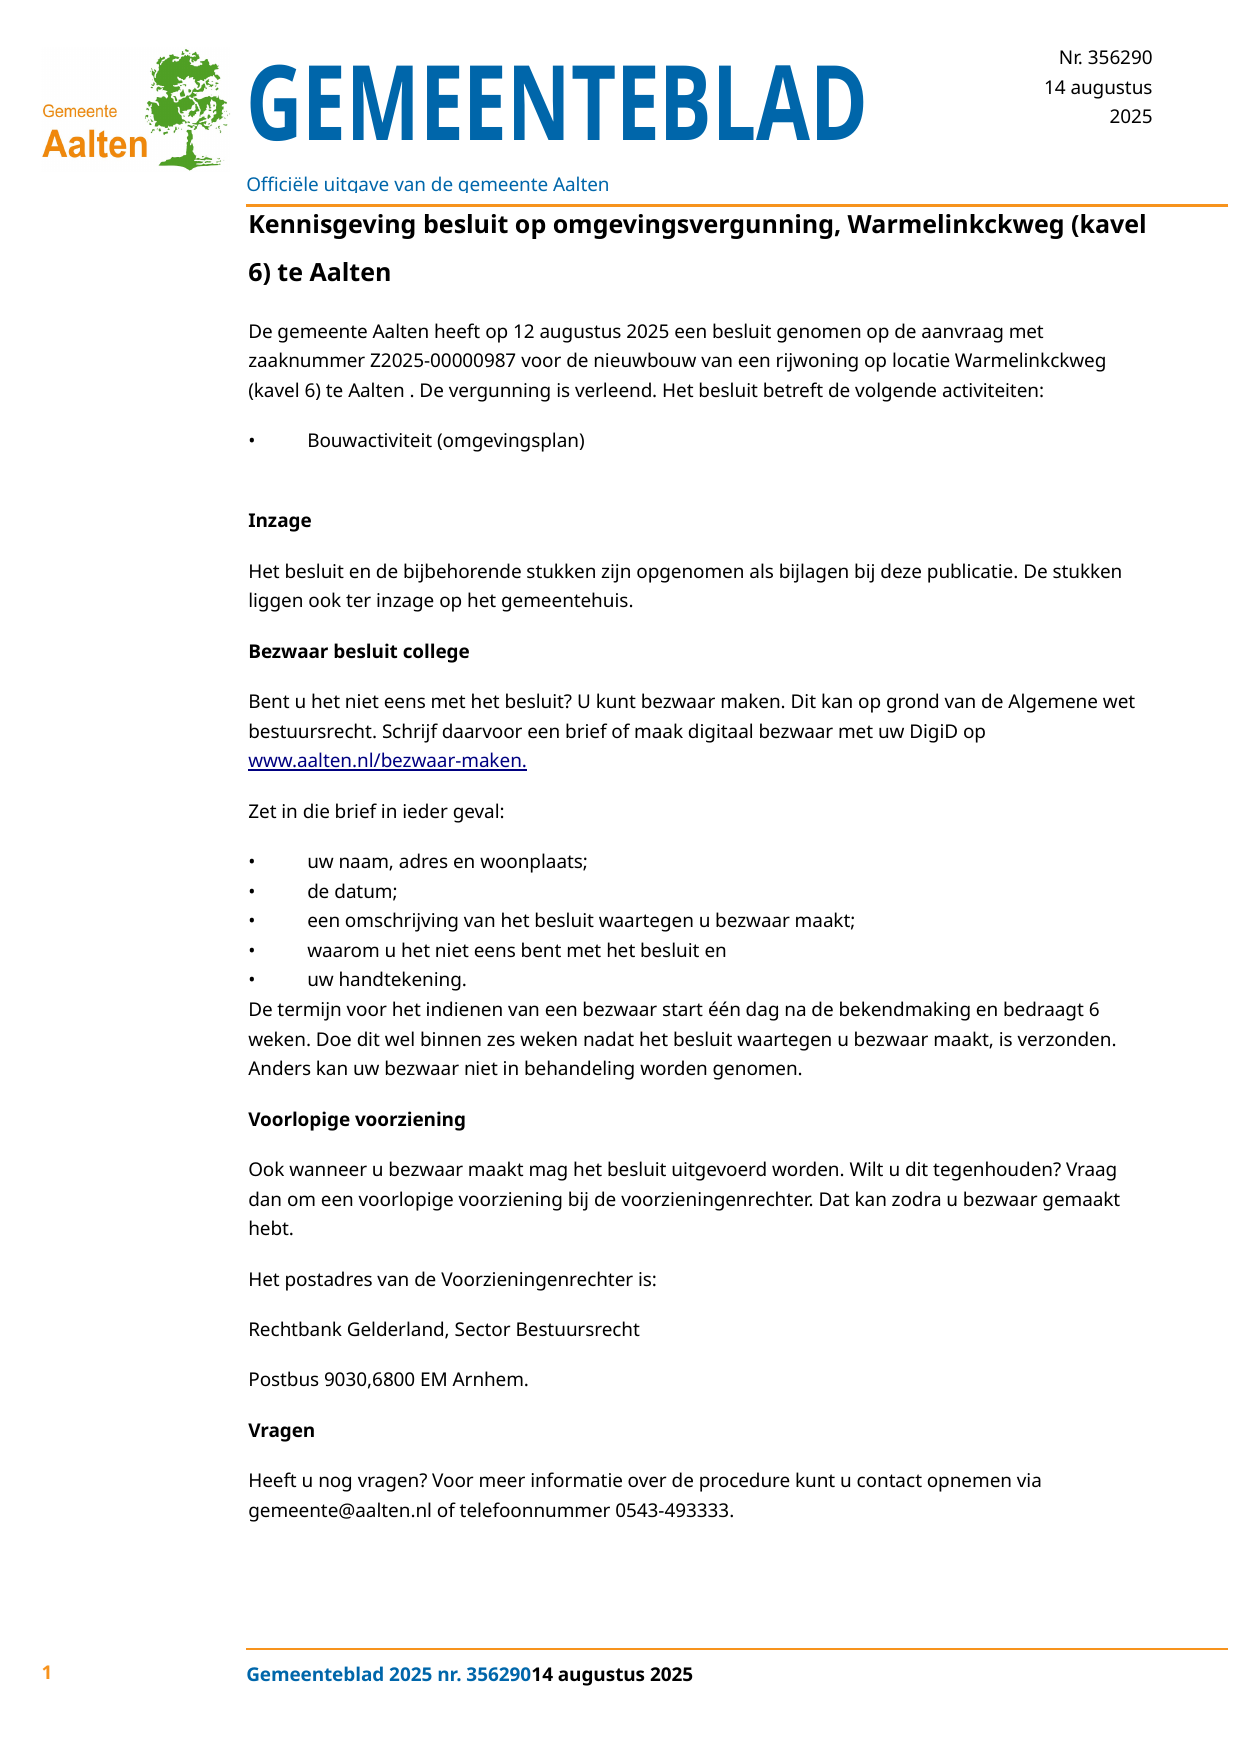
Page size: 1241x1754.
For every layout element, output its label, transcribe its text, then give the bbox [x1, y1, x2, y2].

text Rechtbank Gelderland, Sector Bestuursrecht [248, 1316, 1152, 1342]
text Vragen [248, 1417, 1152, 1443]
text Zet in die brief in ieder geval: [248, 798, 1152, 824]
list Bouwactiviteit (omgevingsplan) [248, 427, 1152, 453]
list uw handtekening. [248, 967, 1152, 992]
text Kennisgeving besluit op omgevingsvergunning, Warmelinkckweg (kavel 6) te Aalten [248, 207, 1152, 288]
text Het besluit en de bijbehorende stukken zijn opgenomen als bijlagen bij deze publicatie. De stukken liggen ook ter inzage op het gemeentehuis. [248, 558, 1152, 613]
text Het postadres van de Voorzieningenrechter is: [248, 1266, 1152, 1292]
text De gemeente Aalten heeft op 12 augustus 2025 een besluit genomen op de aanvraag met zaaknummer Z2025-00000987 voor de nieuwbouw van een rijwoning op locatie Warmelinkckweg (kavel 6) te Aalten . De vergunning is verleend. Het besluit betreft de volgende activiteiten: [248, 318, 1152, 403]
list waarom u het niet eens bent met het besluit en [248, 937, 1152, 963]
list de datum; [248, 878, 1152, 904]
text Bezwaar besluit college [248, 638, 1152, 664]
text Voorlopige voorziening [248, 1106, 1152, 1132]
text Inzage [248, 507, 1152, 533]
picture [41, 47, 231, 172]
text Ook wanneer u bezwaar maakt mag het besluit uitgevoerd worden. Wilt u dit tegenhouden? Vraag dan om een voorlopige voorziening bij de voorzieningenrechter. Dat kan zodra u bezwaar gemaakt hebt. [248, 1156, 1152, 1241]
text De termijn voor het indienen van een bezwaar start één dag na de bekendmaking en bedraagt 6 weken. Doe dit wel binnen zes weken nadat het besluit waartegen u bezwaar maakt, is verzonden. Anders kan uw bezwaar niet in behandeling worden genomen. [248, 996, 1152, 1081]
list uw naam, adres en woonplaats; [248, 848, 1152, 874]
text Bent u het niet eens met het besluit? U kunt bezwaar maken. Dit kan op grond van de Algemene wet bestuursrecht. Schrijf daarvoor een brief of maak digitaal bezwaar met uw DigiD op www.aalten.nl/bezwaar-maken. [248, 688, 1152, 773]
text Postbus 9030,6800 EM Arnhem. [248, 1367, 1152, 1392]
list een omschrijving van het besluit waartegen u bezwaar maakt; [248, 907, 1152, 933]
text Heeft u nog vragen? Voor meer informatie over de procedure kunt u contact opnemen via gemeente@aalten.nl of telefoonnummer 0543-493333. [248, 1467, 1152, 1523]
